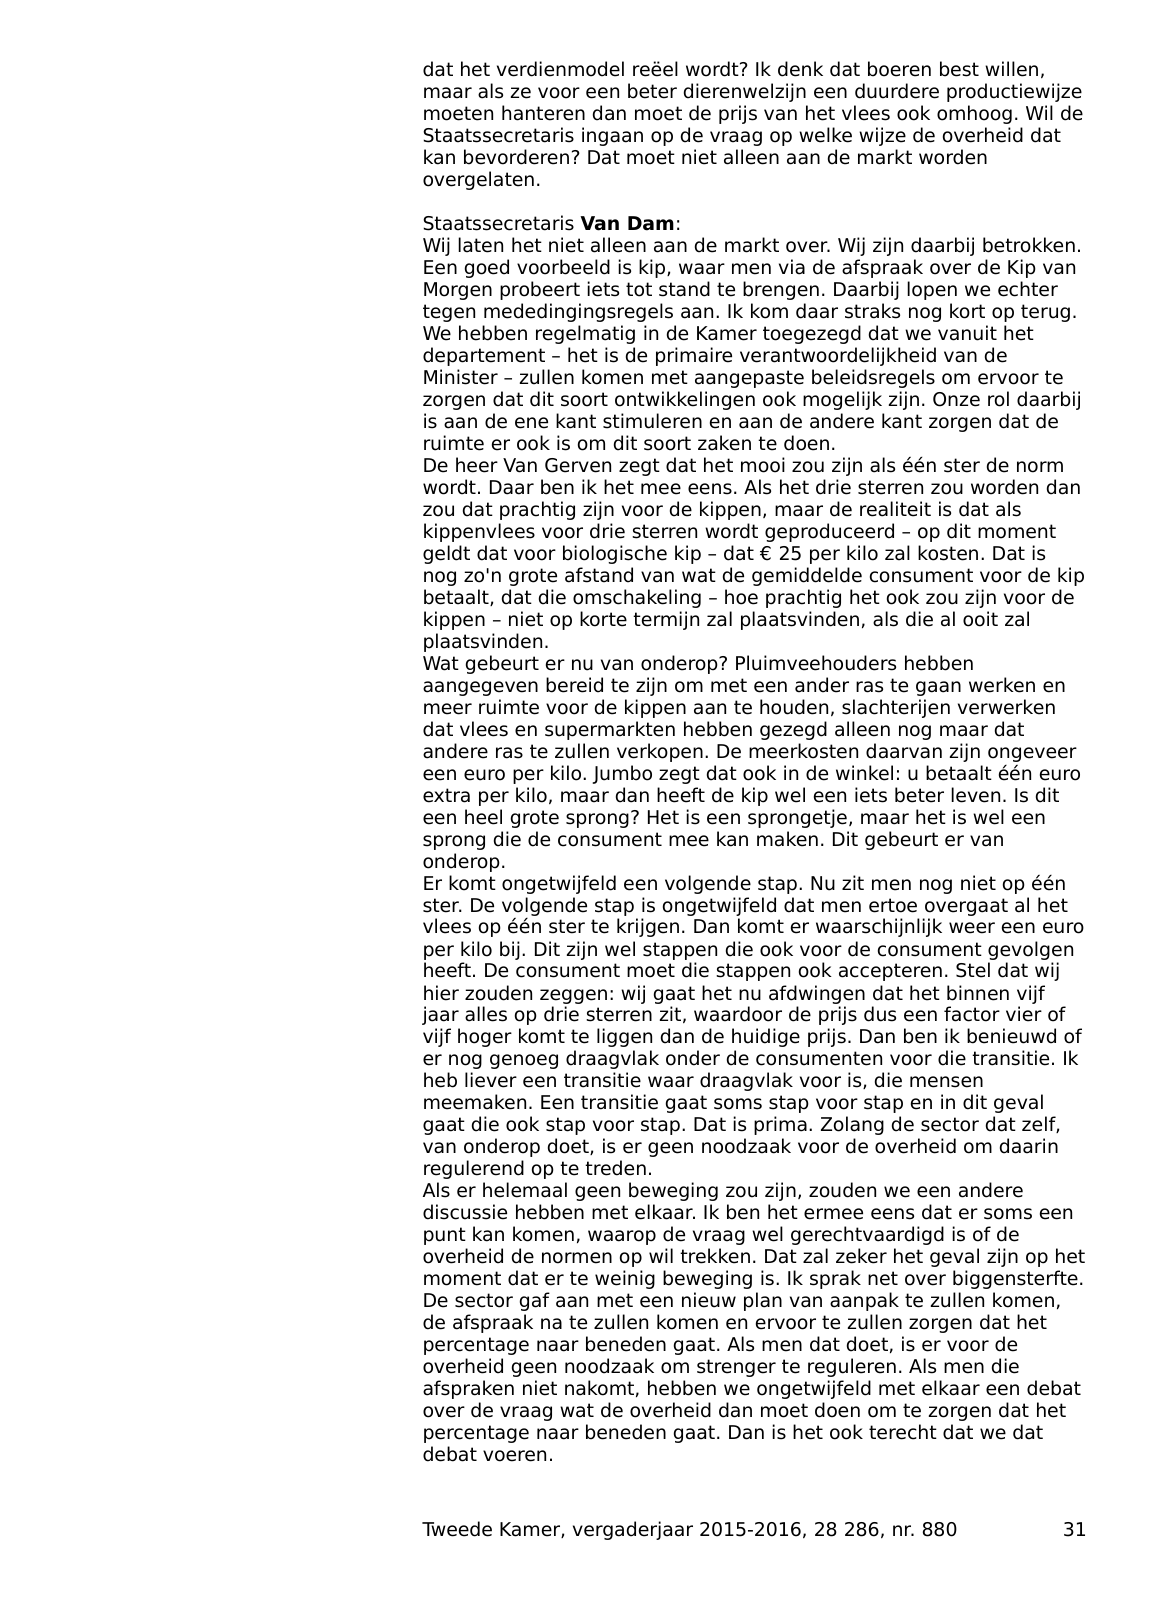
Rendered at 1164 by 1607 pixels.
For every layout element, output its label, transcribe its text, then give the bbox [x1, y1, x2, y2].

text Wat gebeurt er nu van onderop? Pluimveehouders hebben aangegeven bereid te zijn om met een ander ras te gaan werken en meer ruimte voor de kippen aan te houden, slachterijen verwerken dat vlees en supermarkten hebben gezegd alleen nog maar dat andere ras te zullen verkopen. De meerkosten daarvan zijn ongeveer een euro per kilo. Jumbo zegt dat ook in de winkel: u betaalt één euro extra per kilo, maar dan heeft de kip wel een iets beter leven. Is dit een heel grote sprong? Het is een sprongetje, maar het is wel een sprong die de consument mee kan maken. Dit gebeurt er van onderop. [422, 653, 1087, 872]
text De heer Van Gerven zegt dat het mooi zou zijn als één ster de norm wordt. Daar ben ik het mee eens. Als het drie sterren zou worden dan zou dat prachtig zijn voor de kippen, maar de realiteit is dat als kippenvlees voor drie sterren wordt geproduceerd – op dit moment geldt dat voor biologische kip – dat € 25 per kilo zal kosten. Dat is nog zo'n grote afstand van wat de gemiddelde consument voor de kip betaalt, dat die omschakeling – hoe prachtig het ook zou zijn voor de kippen – niet op korte termijn zal plaatsvinden, als die al ooit zal plaatsvinden. [422, 455, 1087, 653]
text Er komt ongetwijfeld een volgende stap. Nu zit men nog niet op één ster. De volgende stap is ongetwijfeld dat men ertoe overgaat al het vlees op één ster te krijgen. Dan komt er waarschijnlijk weer een euro per kilo bij. Dit zijn wel stappen die ook voor de consument gevolgen heeft. De consument moet die stappen ook accepteren. Stel dat wij hier zouden zeggen: wij gaat het nu afdwingen dat het binnen vijf jaar alles op drie sterren zit, waardoor de prijs dus een factor vier of vijf hoger komt te liggen dan de huidige prijs. Dan ben ik benieuwd of er nog genoeg draagvlak onder de consumenten voor die transitie. Ik heb liever een transitie waar draagvlak voor is, die mensen meemaken. Een transitie gaat soms stap voor stap en in dit geval gaat die ook stap voor stap. Dat is prima. Zolang de sector dat zelf, van onderop doet, is er geen noodzaak voor de overheid om daarin regulerend op te treden. [422, 872, 1087, 1180]
text Als er helemaal geen beweging zou zijn, zouden we een andere discussie hebben met elkaar. Ik ben het ermee eens dat er soms een punt kan komen, waarop de vraag wel gerechtvaardigd is of de overheid de normen op wil trekken. Dat zal zeker het geval zijn op het moment dat er te weinig beweging is. Ik sprak net over biggensterfte. De sector gaf aan met een nieuw plan van aanpak te zullen komen, de afspraak na te zullen komen en ervoor te zullen zorgen dat het percentage naar beneden gaat. Als men dat doet, is er voor de overheid geen noodzaak om strenger te reguleren. Als men die afspraken niet nakomt, hebben we ongetwijfeld met elkaar een debat over de vraag wat de overheid dan moet doen om te zorgen dat het percentage naar beneden gaat. Dan is het ook terecht dat we dat debat voeren. [422, 1180, 1087, 1466]
text Staatssecretaris Van Dam: [422, 213, 1087, 235]
text Wij laten het niet alleen aan de markt over. Wij zijn daarbij betrokken. Een goed voorbeeld is kip, waar men via de afspraak over de Kip van Morgen probeert iets tot stand te brengen. Daarbij lopen we echter tegen mededingingsregels aan. Ik kom daar straks nog kort op terug. We hebben regelmatig in de Kamer toegezegd dat we vanuit het departement – het is de primaire verantwoordelijkheid van de Minister – zullen komen met aangepaste beleidsregels om ervoor te zorgen dat dit soort ontwikkelingen ook mogelijk zijn. Onze rol daarbij is aan de ene kant stimuleren en aan de andere kant zorgen dat de ruimte er ook is om dit soort zaken te doen. [422, 235, 1087, 455]
text dat het verdienmodel reëel wordt? Ik denk dat boeren best willen, maar als ze voor een beter dierenwelzijn een duurdere productiewijze moeten hanteren dan moet de prijs van het vlees ook omhoog. Wil de Staatssecretaris ingaan op de vraag op welke wijze de overheid dat kan bevorderen? Dat moet niet alleen aan de markt worden overgelaten. [422, 59, 1087, 191]
